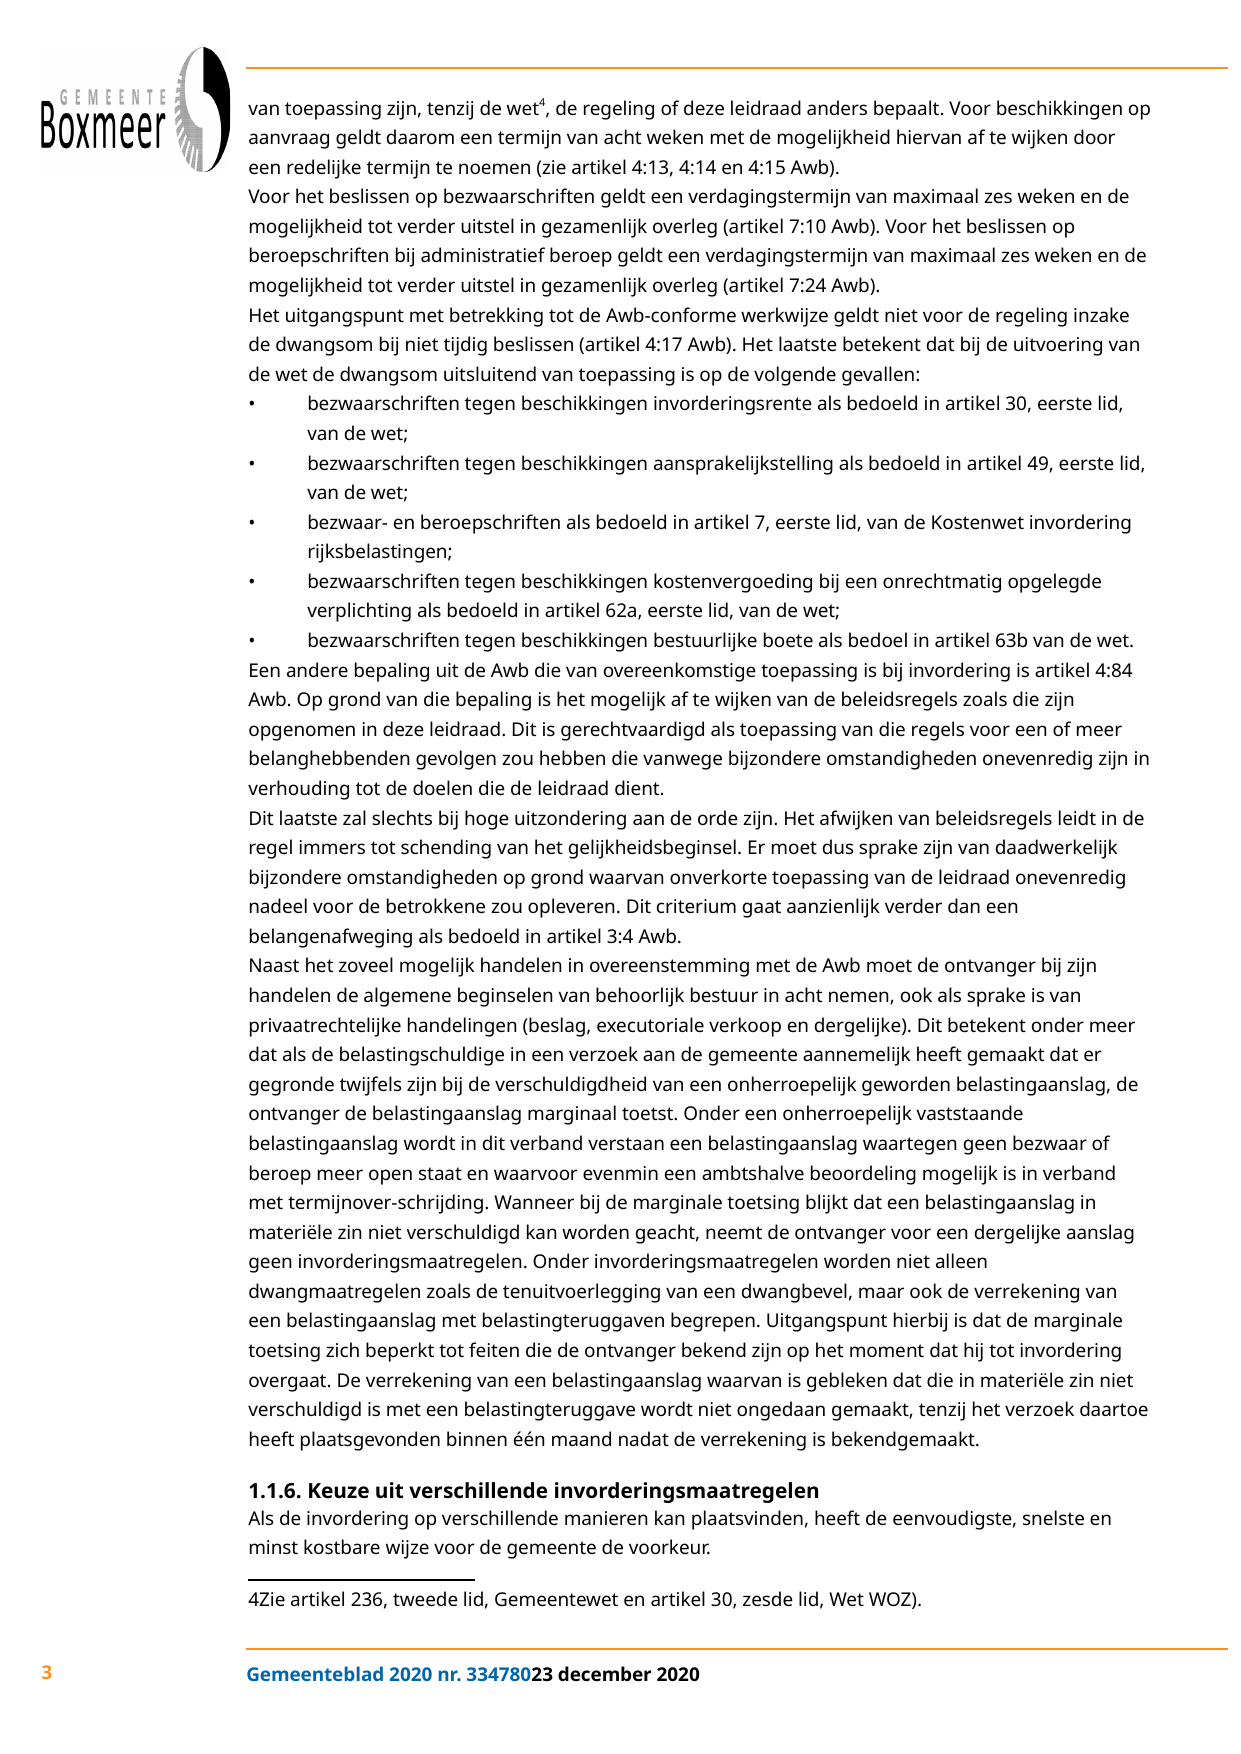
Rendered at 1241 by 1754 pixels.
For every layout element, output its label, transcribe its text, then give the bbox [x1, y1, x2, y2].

list bezwaar- en beroepschriften als bedoeld in artikel 7, eerste lid, van de Kostenwet invordering rijksbelastingen; [248, 509, 1152, 564]
text Naast het zoveel mogelijk handelen in overeenstemming met de Awb moet de ontvanger bij zijn handelen de algemene beginselen van behoorlijk bestuur in acht nemen, ook als sprake is van privaatrechtelijke handelingen (beslag, executoriale verkoop en dergelijke). Dit betekent onder meer dat als de belastingschuldige in een verzoek aan de gemeente aannemelijk heeft gemaakt dat er gegronde twijfels zijn bij de verschuldigdheid van een onherroepelijk geworden belastingaanslag, de ontvanger de belastingaanslag marginaal toetst. Onder een onherroepelijk vaststaande belastingaanslag wordt in dit verband verstaan een belastingaanslag waartegen geen bezwaar of beroep meer open staat en waarvoor evenmin een ambtshalve beoordeling mogelijk is in verband met termijnover-schrijding. Wanneer bij de marginale toetsing blijkt dat een belastingaanslag in materiële zin niet verschuldigd kan worden geacht, neemt de ontvanger voor een dergelijke aanslag geen invorderingsmaatregelen. Onder invorderingsmaatregelen worden niet alleen dwangmaatregelen zoals de tenuitvoerlegging van een dwangbevel, maar ook de verrekening van een belastingaanslag met belastingteruggaven begrepen. Uitgangspunt hierbij is dat de marginale toetsing zich beperkt tot feiten die de ontvanger bekend zijn op het moment dat hij tot invordering overgaat. De verrekening van een belastingaanslag waarvan is gebleken dat die in materiële zin niet verschuldigd is met een belastingteruggave wordt niet ongedaan gemaakt, tenzij het verzoek daartoe heeft plaatsgevonden binnen één maand nadat de verrekening is bekendgemaakt. [248, 953, 1152, 1452]
picture [41, 47, 231, 172]
text 1.1.6. Keuze uit verschillende invorderingsmaatregelen [248, 1476, 1152, 1505]
text van toepassing zijn, tenzij de wet, de regeling of deze leidraad anders bepaalt. Voor beschikkingen op aanvraag geldt daarom een termijn van acht weken met de mogelijkheid hiervan af te wijken door een redelijke termijn te noemen (zie artikel 4:13, 4:14 en 4:15 Awb). [248, 95, 1152, 180]
text Dit laatste zal slechts bij hoge uitzondering aan de orde zijn. Het afwijken van beleidsregels leidt in de regel immers tot schending van het gelijkheidsbeginsel. Er moet dus sprake zijn van daadwerkelijk bijzondere omstandigheden op grond waarvan onverkorte toepassing van de leidraad onevenredig nadeel voor de betrokkene zou opleveren. Dit criterium gaat aanzienlijk verder dan een belangenafweging als bedoeld in artikel 3:4 Awb. [248, 805, 1152, 949]
text Als de invordering op verschillende manieren kan plaatsvinden, heeft de eenvoudigste, snelste en minst kostbare wijze voor de gemeente de voorkeur. [248, 1505, 1152, 1560]
list bezwaarschriften tegen beschikkingen bestuurlijke boete als bedoel in artikel 63b van de wet. [248, 627, 1152, 653]
text Het uitgangspunt met betrekking tot de Awb-conforme werkwijze geldt niet voor de regeling inzake de dwangsom bij niet tijdig beslissen (artikel 4:17 Awb). Het laatste betekent dat bij de uitvoering van de wet de dwangsom uitsluitend van toepassing is op de volgende gevallen: [248, 302, 1152, 387]
text Zie artikel 236, tweede lid, Gemeentewet en artikel 30, zesde lid, Wet WOZ). [248, 1586, 1152, 1612]
list bezwaarschriften tegen beschikkingen kostenvergoeding bij een onrechtmatig opgelegde verplichting als bedoeld in artikel 62a, eerste lid, van de wet; [248, 568, 1152, 623]
text Voor het beslissen op bezwaarschriften geldt een verdagingstermijn van maximaal zes weken en de mogelijkheid tot verder uitstel in gezamenlijk overleg (artikel 7:10 Awb). Voor het beslissen op beroepschriften bij administratief beroep geldt een verdagingstermijn van maximaal zes weken en de mogelijkheid tot verder uitstel in gezamenlijk overleg (artikel 7:24 Awb). [248, 183, 1152, 298]
text Een andere bepaling uit de Awb die van overeenkomstige toepassing is bij invordering is artikel 4:84 Awb. Op grond van die bepaling is het mogelijk af te wijken van de beleidsregels zoals die zijn opgenomen in deze leidraad. Dit is gerechtvaardigd als toepassing van die regels voor een of meer belanghebbenden gevolgen zou hebben die vanwege bijzondere omstandigheden onevenredig zijn in verhouding tot de doelen die de leidraad dient. [248, 657, 1152, 801]
list bezwaarschriften tegen beschikkingen aansprakelijkstelling als bedoeld in artikel 49, eerste lid, van de wet; [248, 450, 1152, 505]
list bezwaarschriften tegen beschikkingen invorderingsrente als bedoeld in artikel 30, eerste lid, van de wet; [248, 391, 1152, 446]
